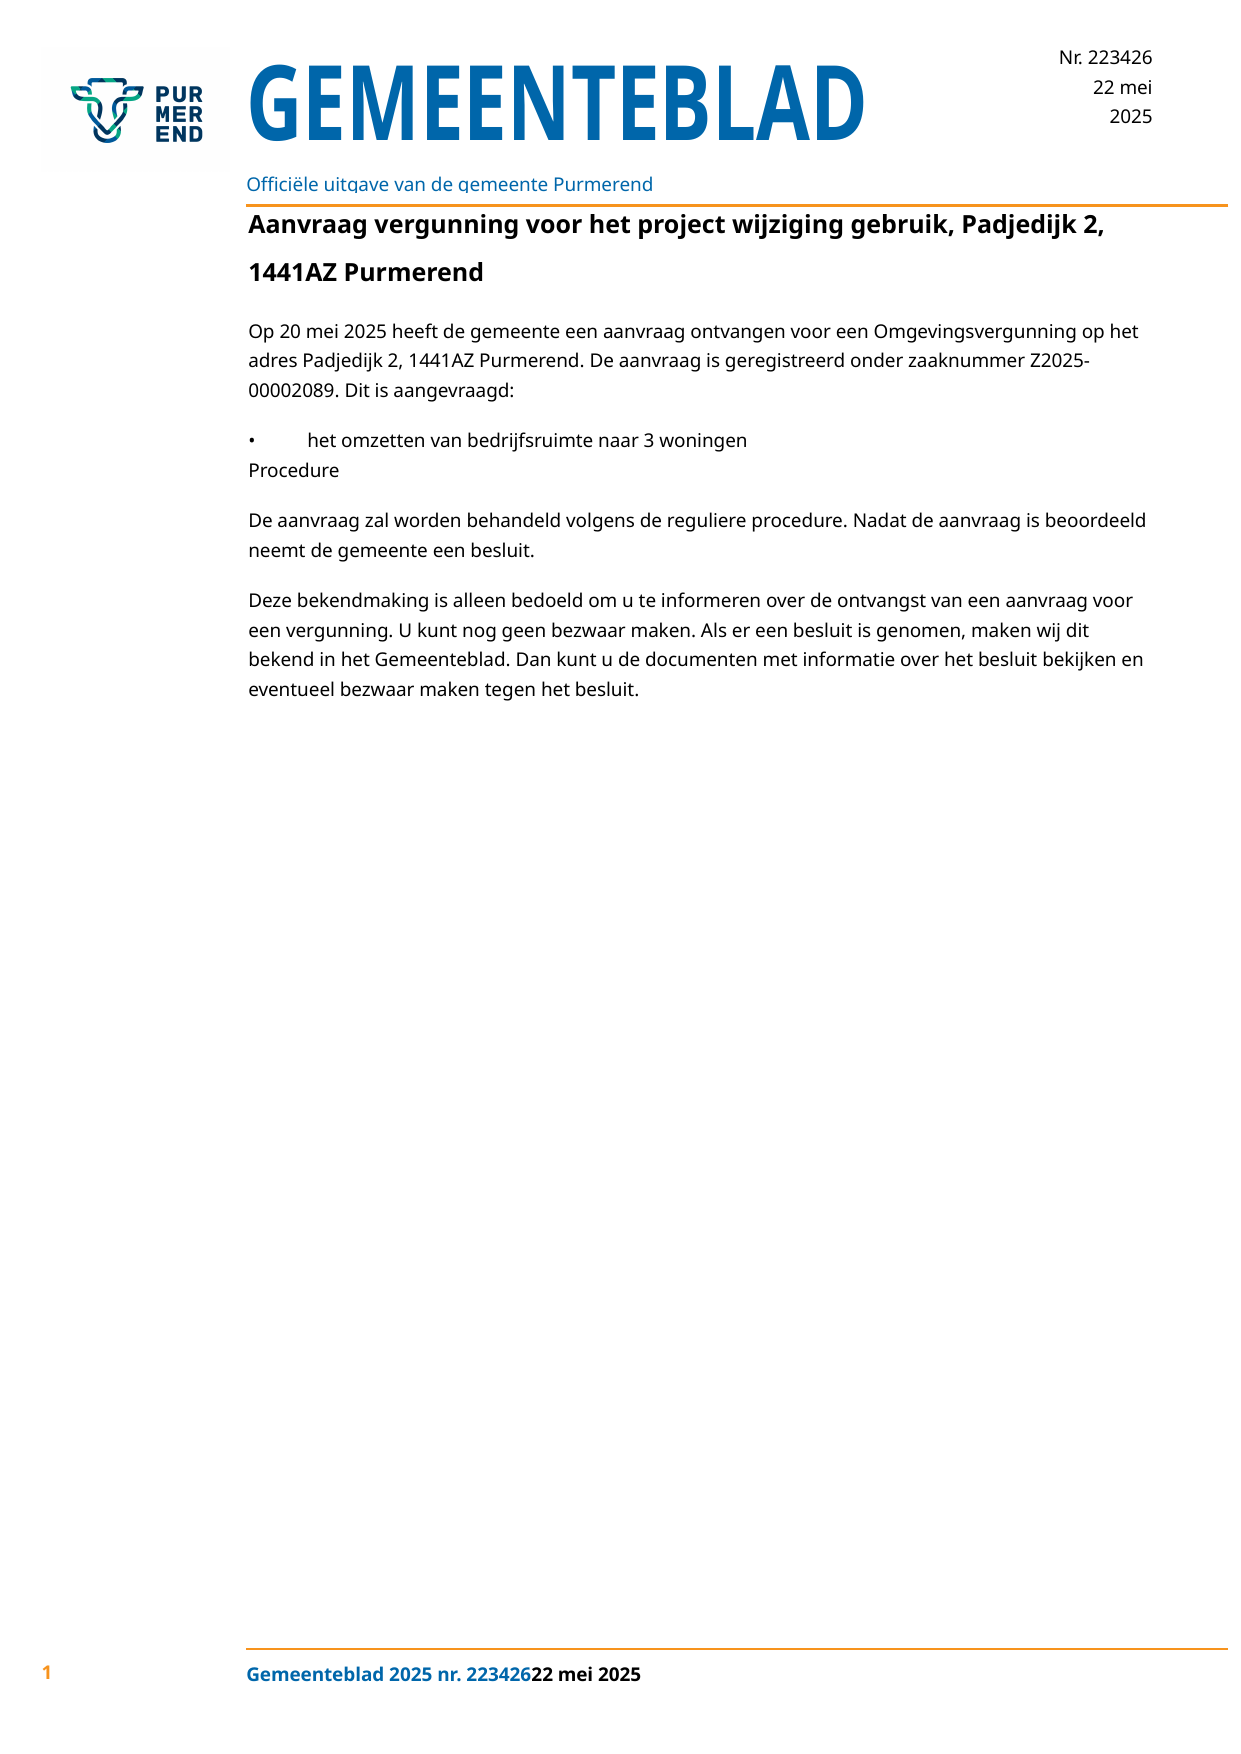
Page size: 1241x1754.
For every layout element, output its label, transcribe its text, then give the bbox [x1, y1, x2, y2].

text Op 20 mei 2025 heeft de gemeente een aanvraag ontvangen voor een Omgevingsvergunning op het adres Padjedijk 2, 1441AZ Purmerend. De aanvraag is geregistreerd onder zaaknummer Z2025-00002089. Dit is aangevraagd: [248, 318, 1152, 403]
list het omzetten van bedrijfsruimte naar 3 woningen [248, 427, 1152, 453]
text Deze bekendmaking is alleen bedoeld om u te informeren over de ontvangst van een aanvraag voor een vergunning. U kunt nog geen bezwaar maken. Als er een besluit is genomen, maken wij dit bekend in het Gemeenteblad. Dan kunt u de documenten met informatie over het besluit bekijken en eventueel bezwaar maken tegen het besluit. [248, 587, 1152, 702]
text Procedure [248, 457, 1152, 483]
text Aanvraag vergunning voor het project wijziging gebruik, Padjedijk 2, 1441AZ Purmerend [248, 207, 1152, 288]
picture [41, 47, 231, 172]
text De aanvraag zal worden behandeld volgens de reguliere procedure. Nadat de aanvraag is beoordeeld neemt de gemeente een besluit. [248, 507, 1152, 563]
